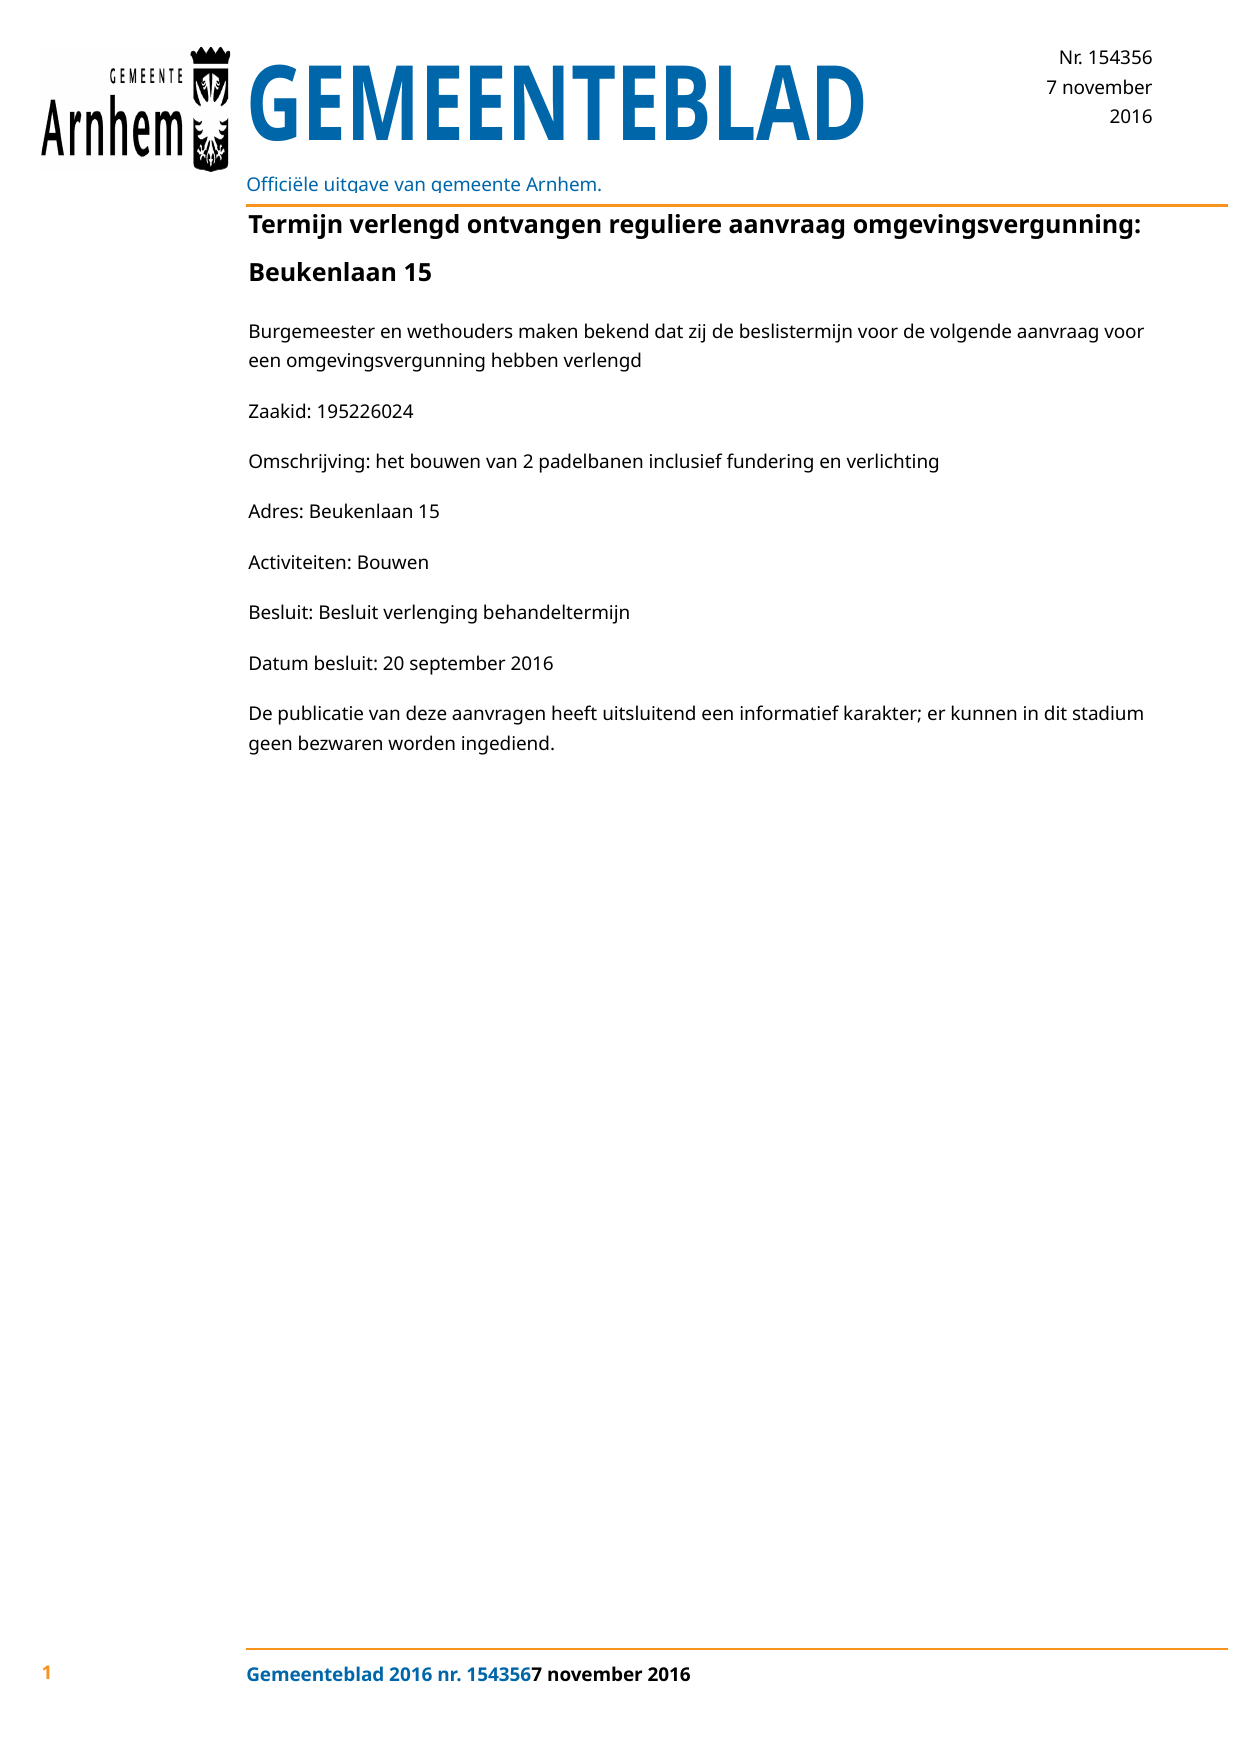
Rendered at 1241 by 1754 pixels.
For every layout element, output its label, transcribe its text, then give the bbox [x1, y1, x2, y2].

picture [41, 47, 231, 172]
text Zaakid: 195226024 [248, 398, 1152, 424]
text Activiteiten: Bouwen [248, 549, 1152, 575]
text Datum besluit: 20 september 2016 [248, 650, 1152, 676]
text De publicatie van deze aanvragen heeft uitsluitend een informatief karakter; er kunnen in dit stadium geen bezwaren worden ingediend. [248, 700, 1152, 756]
text Termijn verlengd ontvangen reguliere aanvraag omgevingsvergunning: Beukenlaan 15 [248, 207, 1152, 288]
text Omschrijving: het bouwen van 2 padelbanen inclusief fundering en verlichting [248, 448, 1152, 474]
text Adres: Beukenlaan 15 [248, 499, 1152, 524]
text Besluit: Besluit verlenging behandeltermijn [248, 599, 1152, 625]
text Burgemeester en wethouders maken bekend dat zij de beslistermijn voor de volgende aanvraag voor een omgevingsvergunning hebben verlengd [248, 318, 1152, 373]
